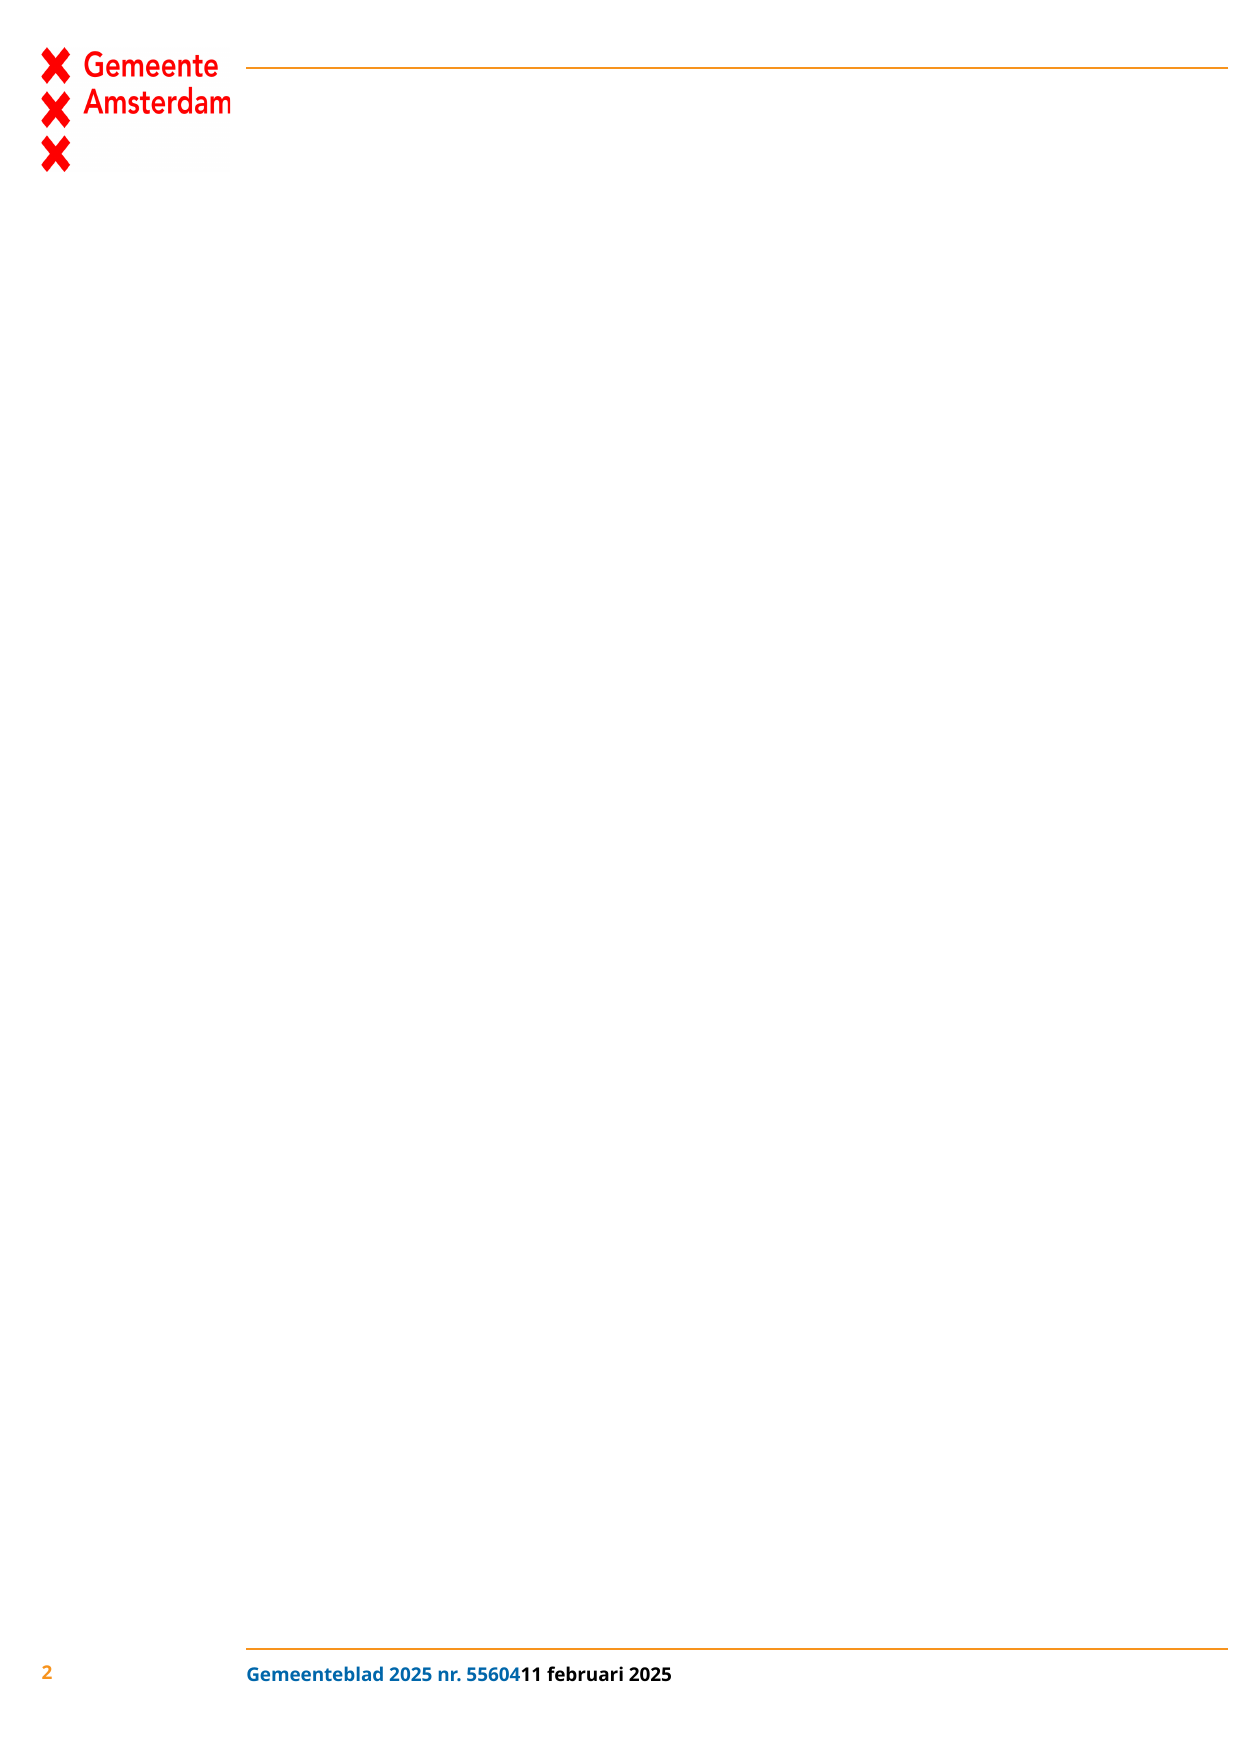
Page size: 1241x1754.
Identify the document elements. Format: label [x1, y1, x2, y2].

picture [41, 47, 231, 172]
